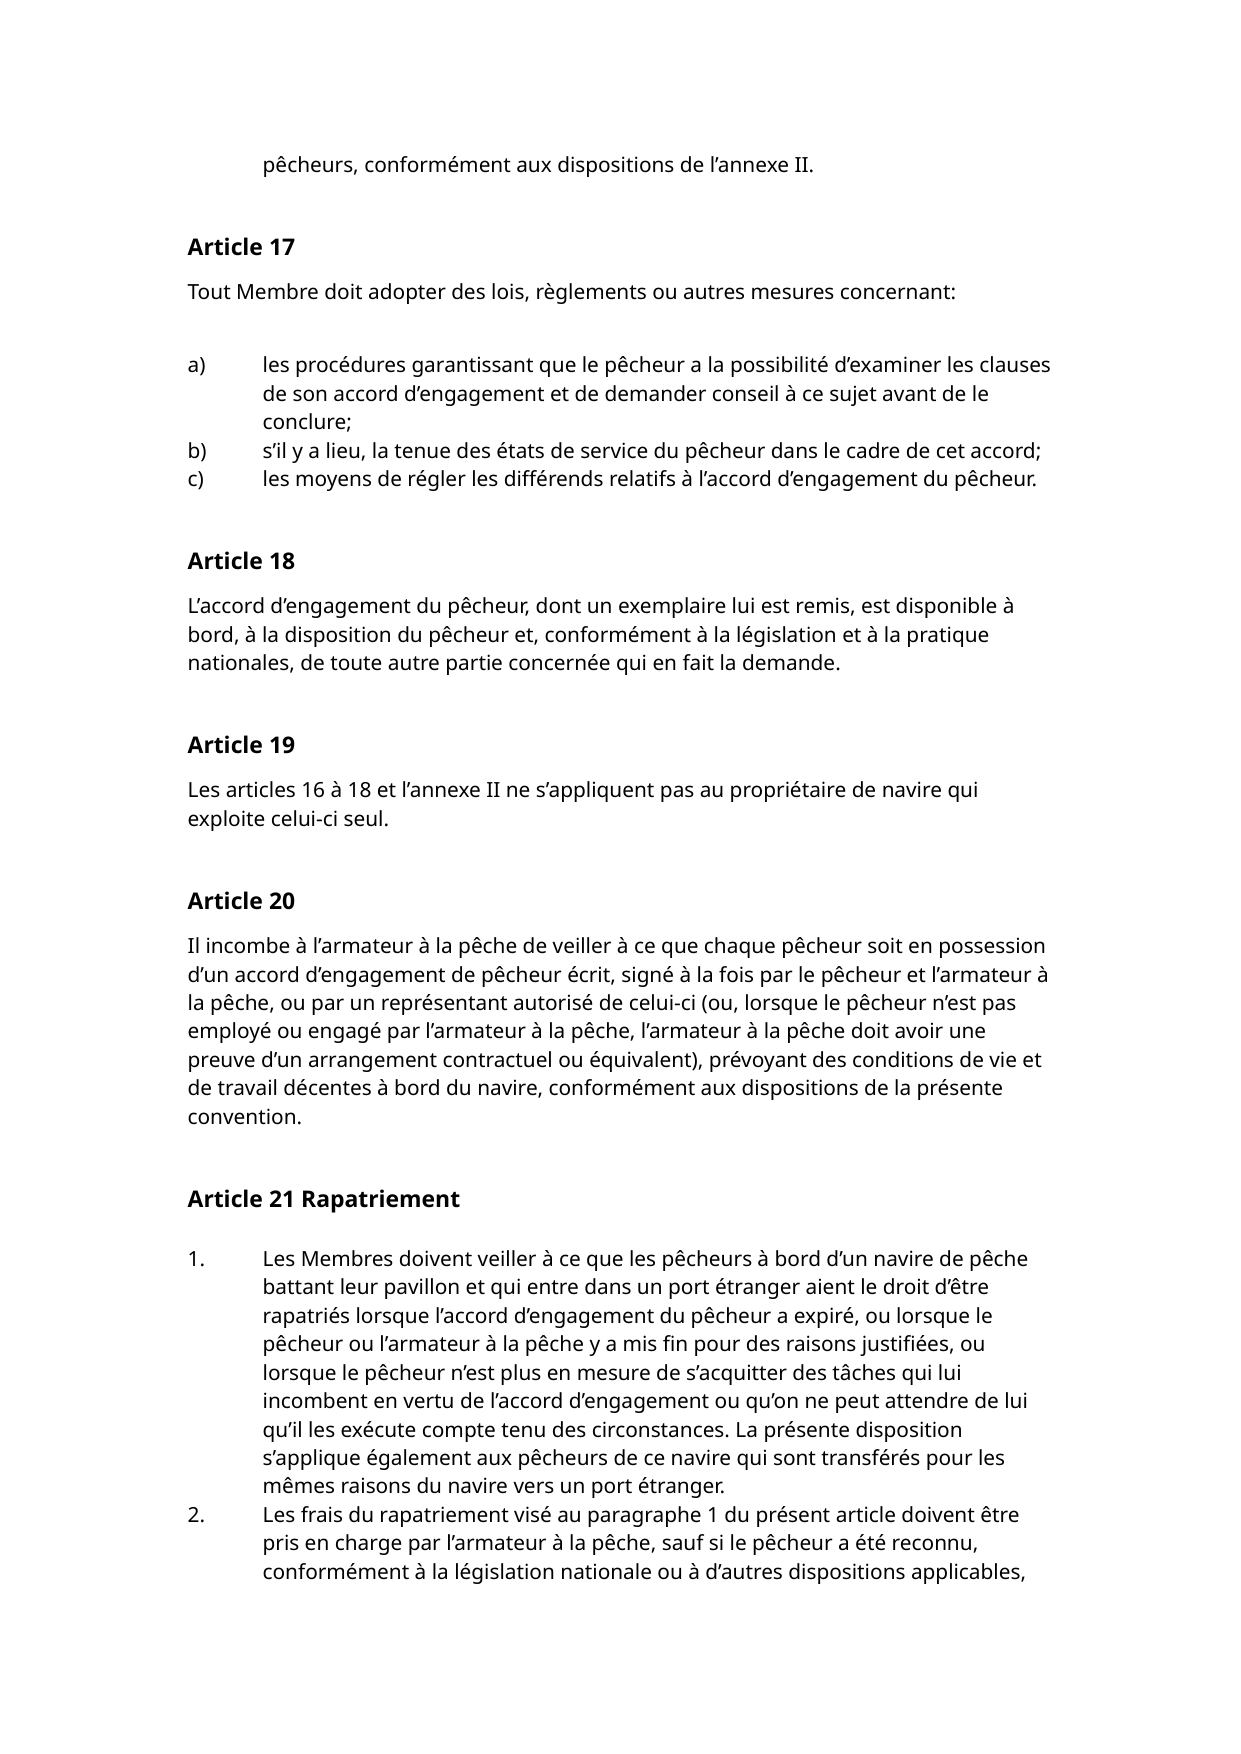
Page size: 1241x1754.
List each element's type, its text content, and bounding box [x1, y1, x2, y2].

text Tout Membre doit adopter des lois, règlements ou autres mesures concernant: [187, 277, 1053, 306]
text Les articles 16 à 18 et l’annexe II ne s’appliquent pas au propriétaire de navire qui exploite celui-ci seul. [187, 776, 1053, 832]
list Les frais du rapatriement visé au paragraphe 1 du présent article doivent être pris en charge par l’armateur à la pêche, sauf si le pêcheur a été reconnu, conformément à la législation nationale ou à d’autres dispositions applicables, [187, 1500, 1053, 1585]
subtitle Article 17 [187, 231, 1053, 262]
subtitle Article 20 [187, 885, 1053, 916]
list pêcheurs, conformément aux dispositions de l’annexe II. [187, 150, 1053, 178]
list Les Membres doivent veiller à ce que les pêcheurs à bord d’un navire de pêche battant leur pavillon et qui entre dans un port étranger aient le droit d’être rapatriés lorsque l’accord d’engagement du pêcheur a expiré, ou lorsque le pêcheur ou l’armateur à la pêche y a mis fin pour des raisons justifiées, ou lorsque le pêcheur n’est plus en mesure de s’acquitter des tâches qui lui incombent en vertu de l’accord d’engagement ou qu’on ne peut attendre de lui qu’il les exécute compte tenu des circonstances. La présente disposition s’applique également aux pêcheurs de ce navire qui sont transférés pour les mêmes raisons du navire vers un port étranger. [187, 1244, 1053, 1500]
list s’il y a lieu, la tenue des états de service du pêcheur dans le cadre de cet accord; [187, 436, 1053, 464]
list les procédures garantissant que le pêcheur a la possibilité d’examiner les clauses de son accord d’engagement et de demander conseil à ce sujet avant de le conclure; [187, 351, 1053, 436]
subtitle Article 18 [187, 545, 1053, 577]
text L’accord d’engagement du pêcheur, dont un exemplaire lui est remis, est disponible à bord, à la disposition du pêcheur et, conformément à la législation et à la pratique nationales, de toute autre partie concernée qui en fait la demande. [187, 592, 1053, 677]
list les moyens de régler les différends relatifs à l’accord d’engagement du pêcheur. [187, 464, 1053, 493]
text Il incombe à l’armateur à la pêche de veiller à ce que chaque pêcheur soit en possession d’un accord d’engagement de pêcheur écrit, signé à la fois par le pêcheur et l’armateur à la pêche, ou par un représentant autorisé de celui-ci (ou, lorsque le pêcheur n’est pas employé ou engagé par l’armateur à la pêche, l’armateur à la pêche doit avoir une preuve d’un arrangement contractuel ou équivalent), prévoyant des conditions de vie et de travail décentes à bord du navire, conformément aux dispositions de la présente convention. [187, 931, 1053, 1130]
subtitle Article 21 Rapatriement [187, 1183, 1053, 1214]
subtitle Article 19 [187, 729, 1053, 761]
